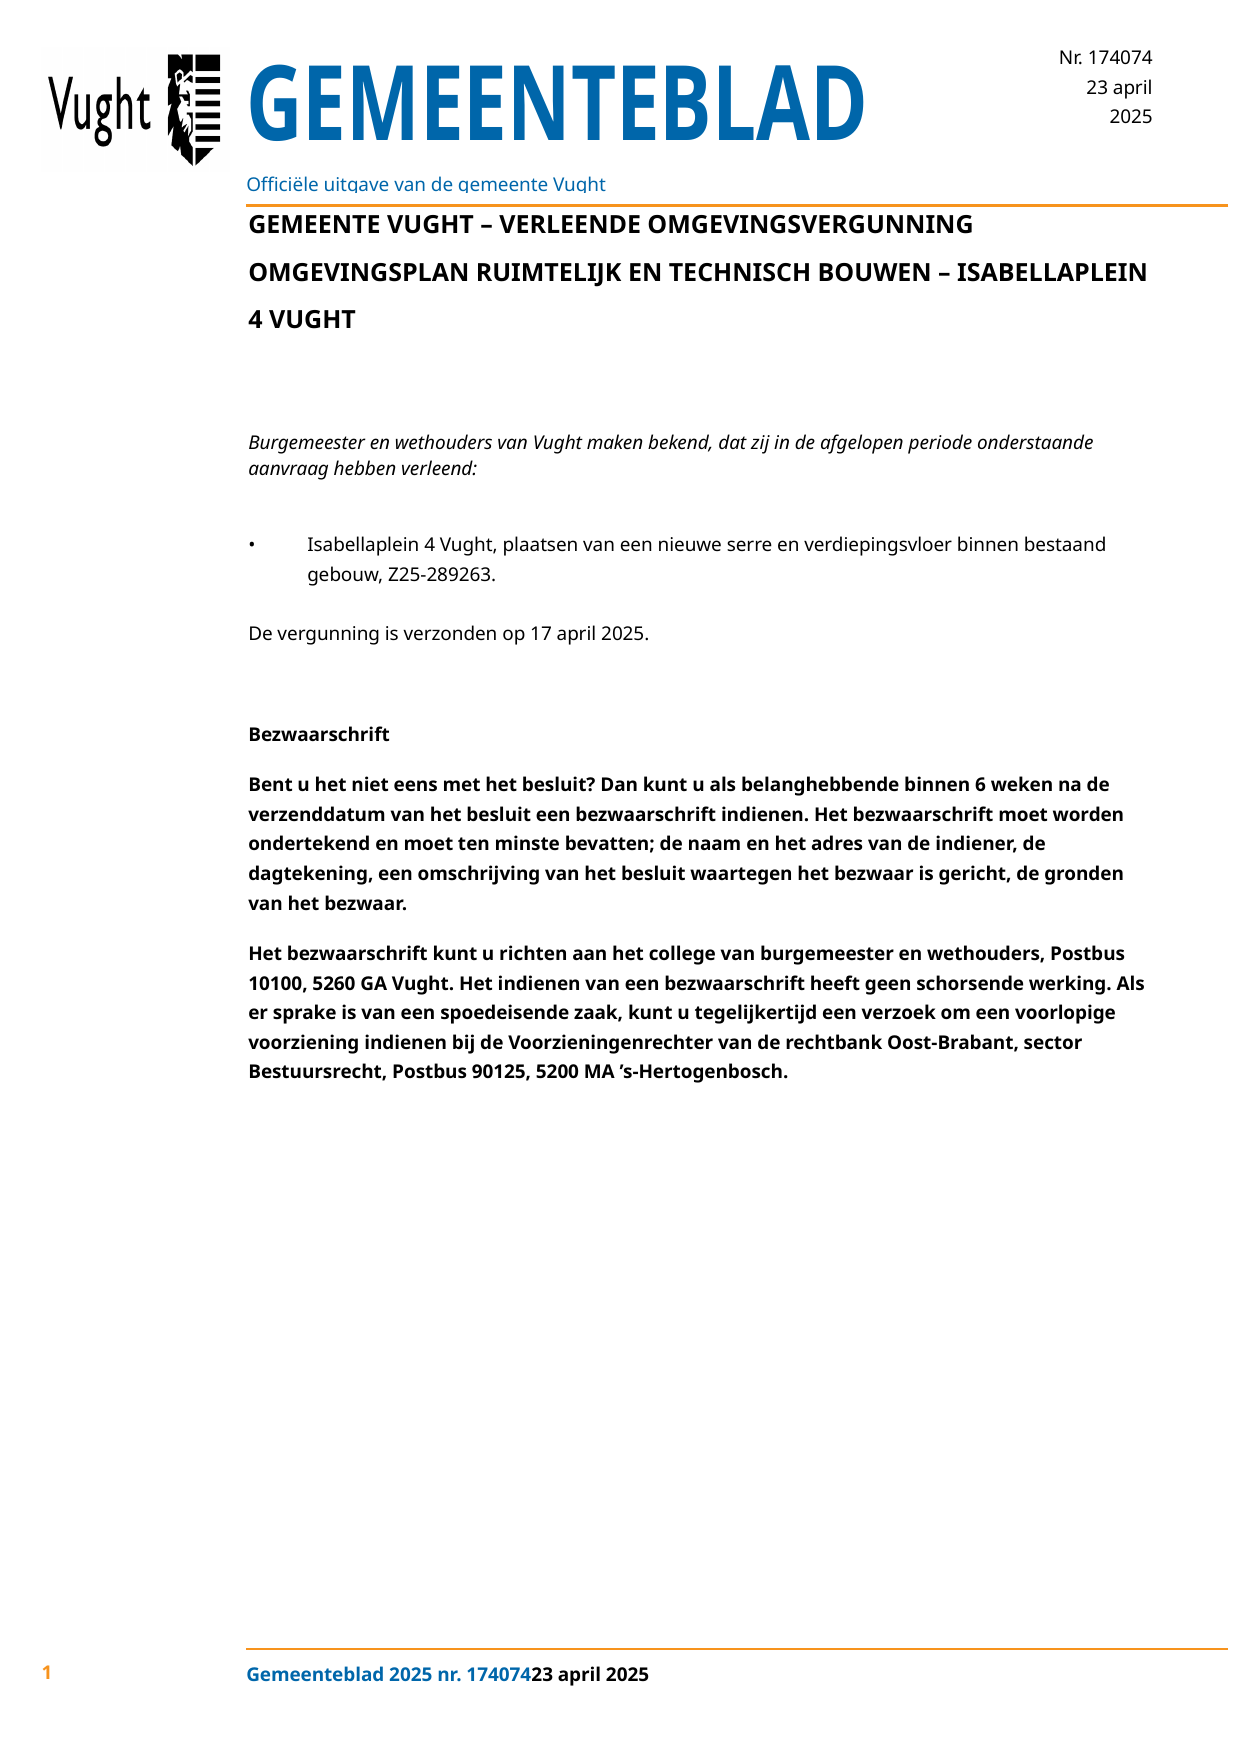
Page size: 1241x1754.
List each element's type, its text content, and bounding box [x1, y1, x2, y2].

text Burgemeester en wethouders van Vught maken bekend, dat zij in de afgelopen periode onderstaande aanvraag hebben verleend: [248, 429, 1152, 481]
list Isabellaplein 4 Vught, plaatsen van een nieuwe serre en verdiepingsvloer binnen bestaand gebouw, Z25-289263. [248, 531, 1152, 587]
text De vergunning is verzonden op 17 april 2025. [248, 620, 1152, 646]
text GEMEENTE VUGHT – VERLEENDE OMGEVINGSVERGUNNING OMGEVINGSPLAN RUIMTELIJK EN TECHNISCH BOUWEN – ISABELLAPLEIN 4 VUGHT [248, 207, 1152, 336]
text Bezwaarschrift [248, 721, 1152, 747]
picture [41, 47, 231, 172]
text Bent u het niet eens met het besluit? Dan kunt u als belanghebbende binnen 6 weken na de verzenddatum van het besluit een bezwaarschrift indienen. Het bezwaarschrift moet worden ondertekend en moet ten minste bevatten; de naam en het adres van de indiener, de dagtekening, een omschrijving van het besluit waartegen het bezwaar is gericht, de gronden van het bezwaar. [248, 771, 1152, 915]
text Het bezwaarschrift kunt u richten aan het college van burgemeester en wethouders, Postbus 10100, 5260 GA Vught. Het indienen van een bezwaarschrift heeft geen schorsende werking. Als er sprake is van een spoedeisende zaak, kunt u tegelijkertijd een verzoek om een voorlopige voorziening indienen bij de Voorzieningenrechter van de rechtbank Oost-Brabant, sector Bestuursrecht, Postbus 90125, 5200 MA ’s-Hertogenbosch. [248, 940, 1152, 1084]
